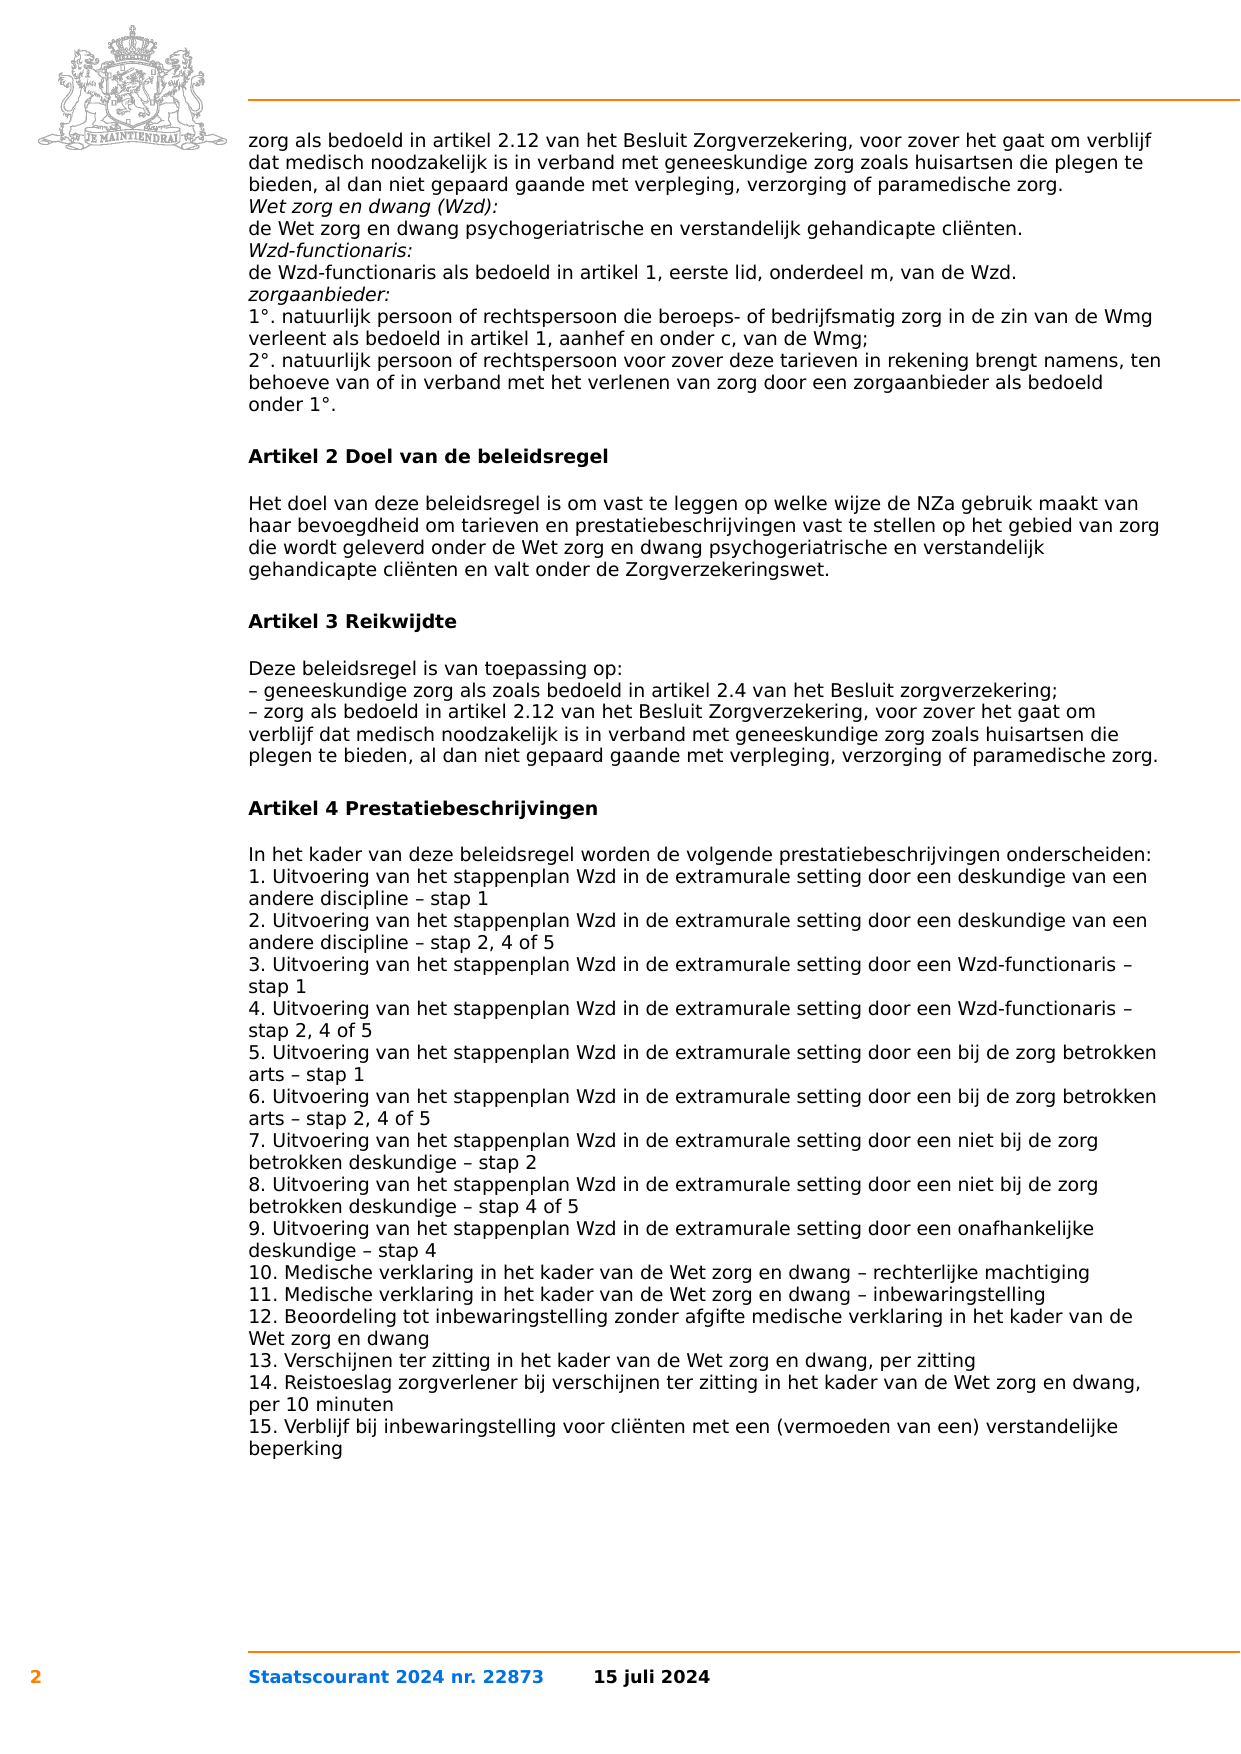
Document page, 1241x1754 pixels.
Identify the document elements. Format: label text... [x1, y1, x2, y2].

text 9. Uitvoering van het stappenplan Wzd in de extramurale setting door een onafhankelijke deskundige – stap 4 [248, 1218, 1163, 1262]
text 8. Uitvoering van het stappenplan Wzd in de extramurale setting door een niet bij de zorg betrokken deskundige – stap 4 of 5 [248, 1174, 1163, 1218]
text 11. Medische verklaring in het kader van de Wet zorg en dwang – inbewaringstelling [248, 1284, 1163, 1306]
text 2. Uitvoering van het stappenplan Wzd in de extramurale setting door een deskundige van een andere discipline – stap 2, 4 of 5 [248, 910, 1163, 954]
picture [38, 25, 227, 150]
text 12. Beoordeling tot inbewaringstelling zonder afgifte medische verklaring in het kader van de Wet zorg en dwang [248, 1306, 1163, 1350]
text de Wet zorg en dwang psychogeriatrische en verstandelijk gehandicapte cliënten. [248, 218, 1163, 240]
text – geneeskundige zorg als zoals bedoeld in artikel 2.4 van het Besluit zorgverzekering; [248, 679, 1163, 701]
text zorg als bedoeld in artikel 2.12 van het Besluit Zorgverzekering, voor zover het gaat om verblijf dat medisch noodzakelijk is in verband met geneeskundige zorg zoals huisartsen die plegen te bieden, al dan niet gepaard gaande met verpleging, verzorging of paramedische zorg. [248, 130, 1163, 196]
text Het doel van deze beleidsregel is om vast te leggen op welke wijze de NZa gebruik maakt van haar bevoegdheid om tarieven en prestatiebeschrijvingen vast te stellen op het gebied van zorg die wordt geleverd onder de Wet zorg en dwang psychogeriatrische en verstandelijk gehandicapte cliënten en valt onder de Zorgverzekeringswet. [248, 493, 1163, 581]
text – zorg als bedoeld in artikel 2.12 van het Besluit Zorgverzekering, voor zover het gaat om verblijf dat medisch noodzakelijk is in verband met geneeskundige zorg zoals huisartsen die plegen te bieden, al dan niet gepaard gaande met verpleging, verzorging of paramedische zorg. [248, 701, 1163, 767]
text 6. Uitvoering van het stappenplan Wzd in de extramurale setting door een bij de zorg betrokken arts – stap 2, 4 of 5 [248, 1086, 1163, 1130]
text Wzd-functionaris: [248, 240, 1163, 262]
text In het kader van deze beleidsregel worden de volgende prestatiebeschrijvingen onderscheiden: [248, 844, 1163, 866]
text 4. Uitvoering van het stappenplan Wzd in de extramurale setting door een Wzd-functionaris – stap 2, 4 of 5 [248, 998, 1163, 1042]
subtitle Artikel 2 Doel van de beleidsregel [248, 446, 1163, 468]
subtitle Artikel 3 Reikwijdte [248, 611, 1163, 632]
text 7. Uitvoering van het stappenplan Wzd in de extramurale setting door een niet bij de zorg betrokken deskundige – stap 2 [248, 1130, 1163, 1174]
text 14. Reistoeslag zorgverlener bij verschijnen ter zitting in het kader van de Wet zorg en dwang, per 10 minuten [248, 1372, 1163, 1416]
text 3. Uitvoering van het stappenplan Wzd in de extramurale setting door een Wzd-functionaris – stap 1 [248, 954, 1163, 998]
text 10. Medische verklaring in het kader van de Wet zorg en dwang – rechterlijke machtiging [248, 1262, 1163, 1284]
text 1°. natuurlijk persoon of rechtspersoon die beroeps- of bedrijfsmatig zorg in de zin van de Wmg verleent als bedoeld in artikel 1, aanhef en onder c, van de Wmg; [248, 306, 1163, 350]
text de Wzd-functionaris als bedoeld in artikel 1, eerste lid, onderdeel m, van de Wzd. [248, 262, 1163, 284]
text zorgaanbieder: [248, 284, 1163, 306]
text 1. Uitvoering van het stappenplan Wzd in de extramurale setting door een deskundige van een andere discipline – stap 1 [248, 866, 1163, 910]
text Deze beleidsregel is van toepassing op: [248, 657, 1163, 679]
text Wet zorg en dwang (Wzd): [248, 196, 1163, 218]
subtitle Artikel 4 Prestatiebeschrijvingen [248, 797, 1163, 819]
text 13. Verschijnen ter zitting in het kader van de Wet zorg en dwang, per zitting [248, 1350, 1163, 1372]
text 2°. natuurlijk persoon of rechtspersoon voor zover deze tarieven in rekening brengt namens, ten behoeve van of in verband met het verlenen van zorg door een zorgaanbieder als bedoeld onder 1°. [248, 350, 1163, 416]
text 15. Verblijf bij inbewaringstelling voor cliënten met een (vermoeden van een) verstandelijke beperking [248, 1416, 1163, 1460]
text 5. Uitvoering van het stappenplan Wzd in de extramurale setting door een bij de zorg betrokken arts – stap 1 [248, 1042, 1163, 1086]
